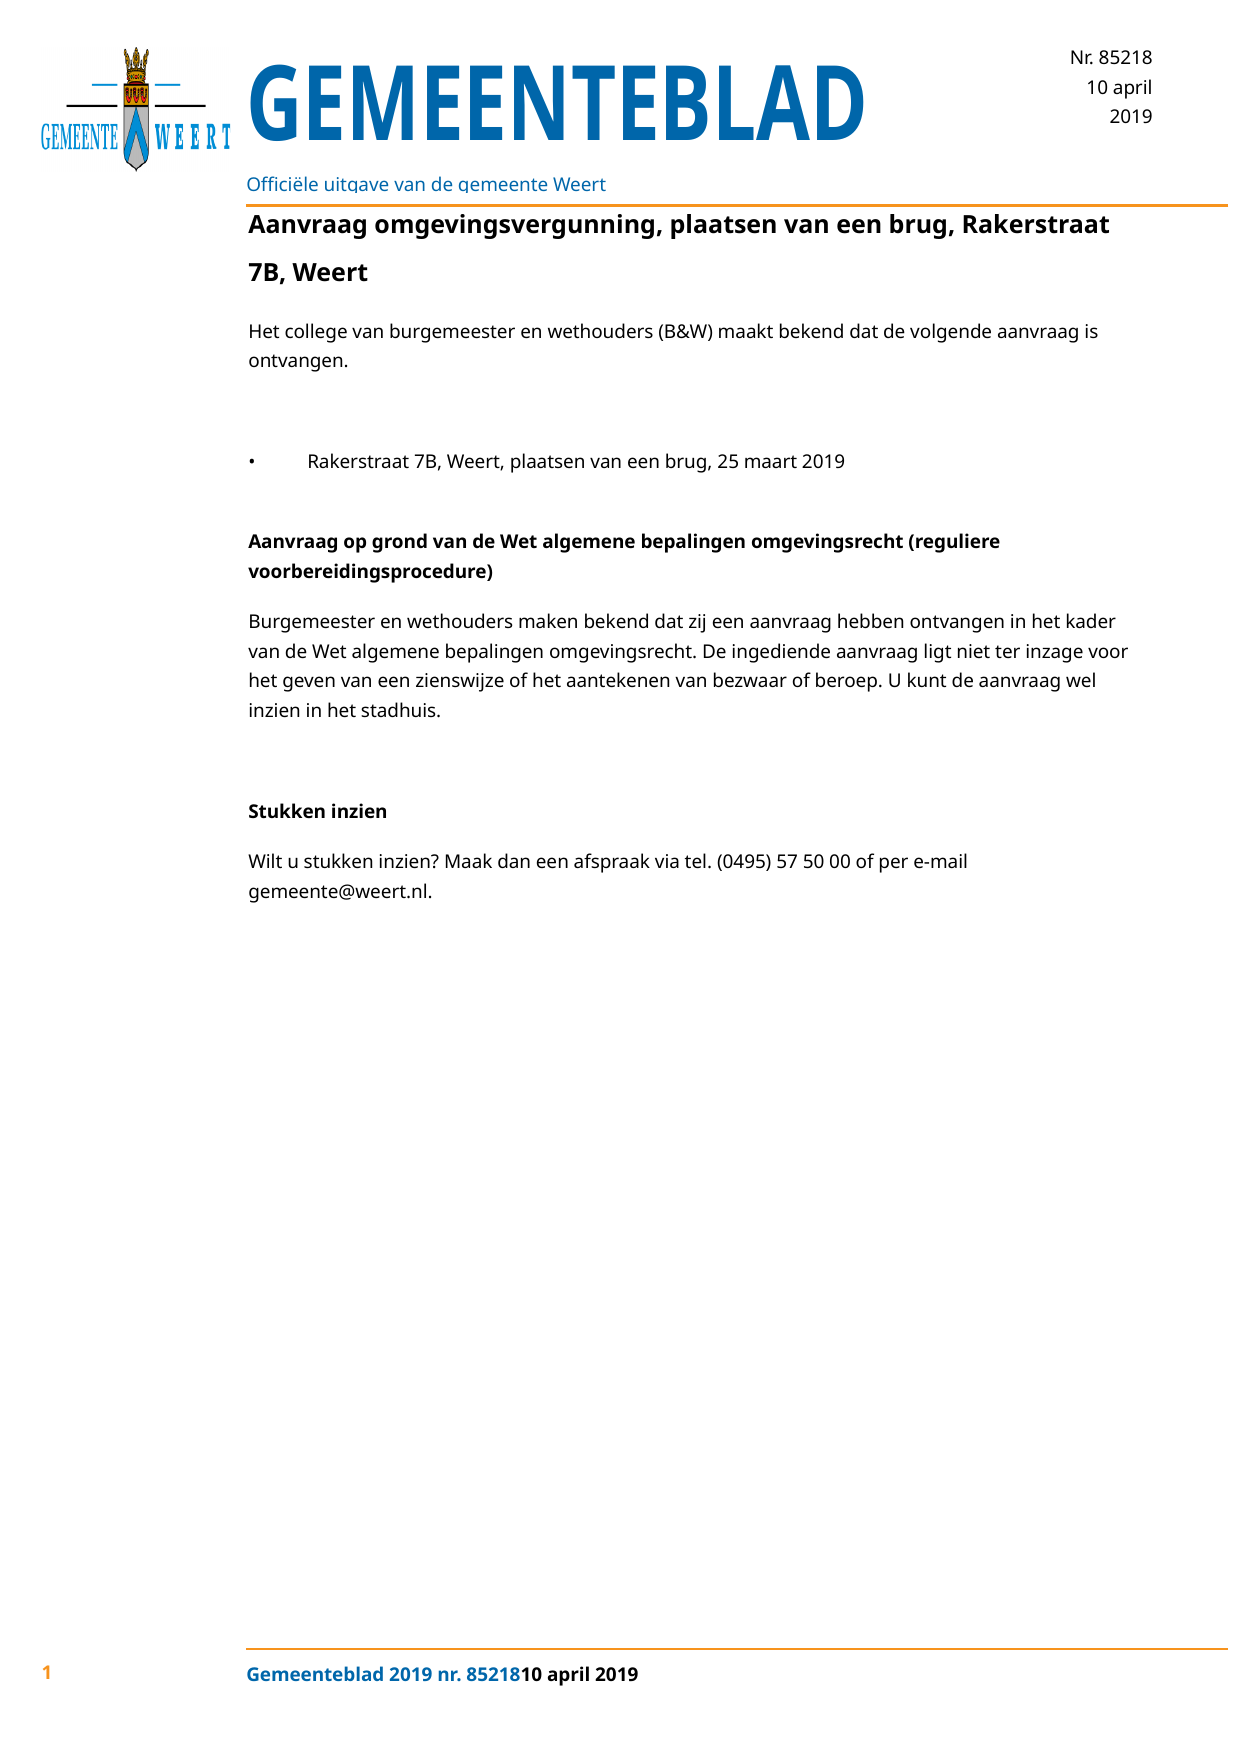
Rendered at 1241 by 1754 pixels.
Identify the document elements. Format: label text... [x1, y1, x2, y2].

text Wilt u stukken inzien? Maak dan een afspraak via tel. (0495) 57 50 00 of per e-mail gemeente@weert.nl. [248, 848, 1152, 904]
text Het college van burgemeester en wethouders (B&W) maakt bekend dat de volgende aanvraag is ontvangen. [248, 318, 1152, 373]
list Rakerstraat 7B, Weert, plaatsen van een brug, 25 maart 2019 [248, 448, 1152, 474]
text Aanvraag omgevingsvergunning, plaatsen van een brug, Rakerstraat 7B, Weert [248, 207, 1152, 288]
text Aanvraag op grond van de Wet algemene bepalingen omgevingsrecht (reguliere voorbereidingsprocedure) [248, 528, 1152, 584]
picture [41, 47, 231, 172]
text Burgemeester en wethouders maken bekend dat zij een aanvraag hebben ontvangen in het kader van de Wet algemene bepalingen omgevingsrecht. De ingediende aanvraag ligt niet ter inzage voor het geven van een zienswijze of het aantekenen van bezwaar of beroep. U kunt de aanvraag wel inzien in het stadhuis. [248, 608, 1152, 723]
text Stukken inzien [248, 798, 1152, 824]
